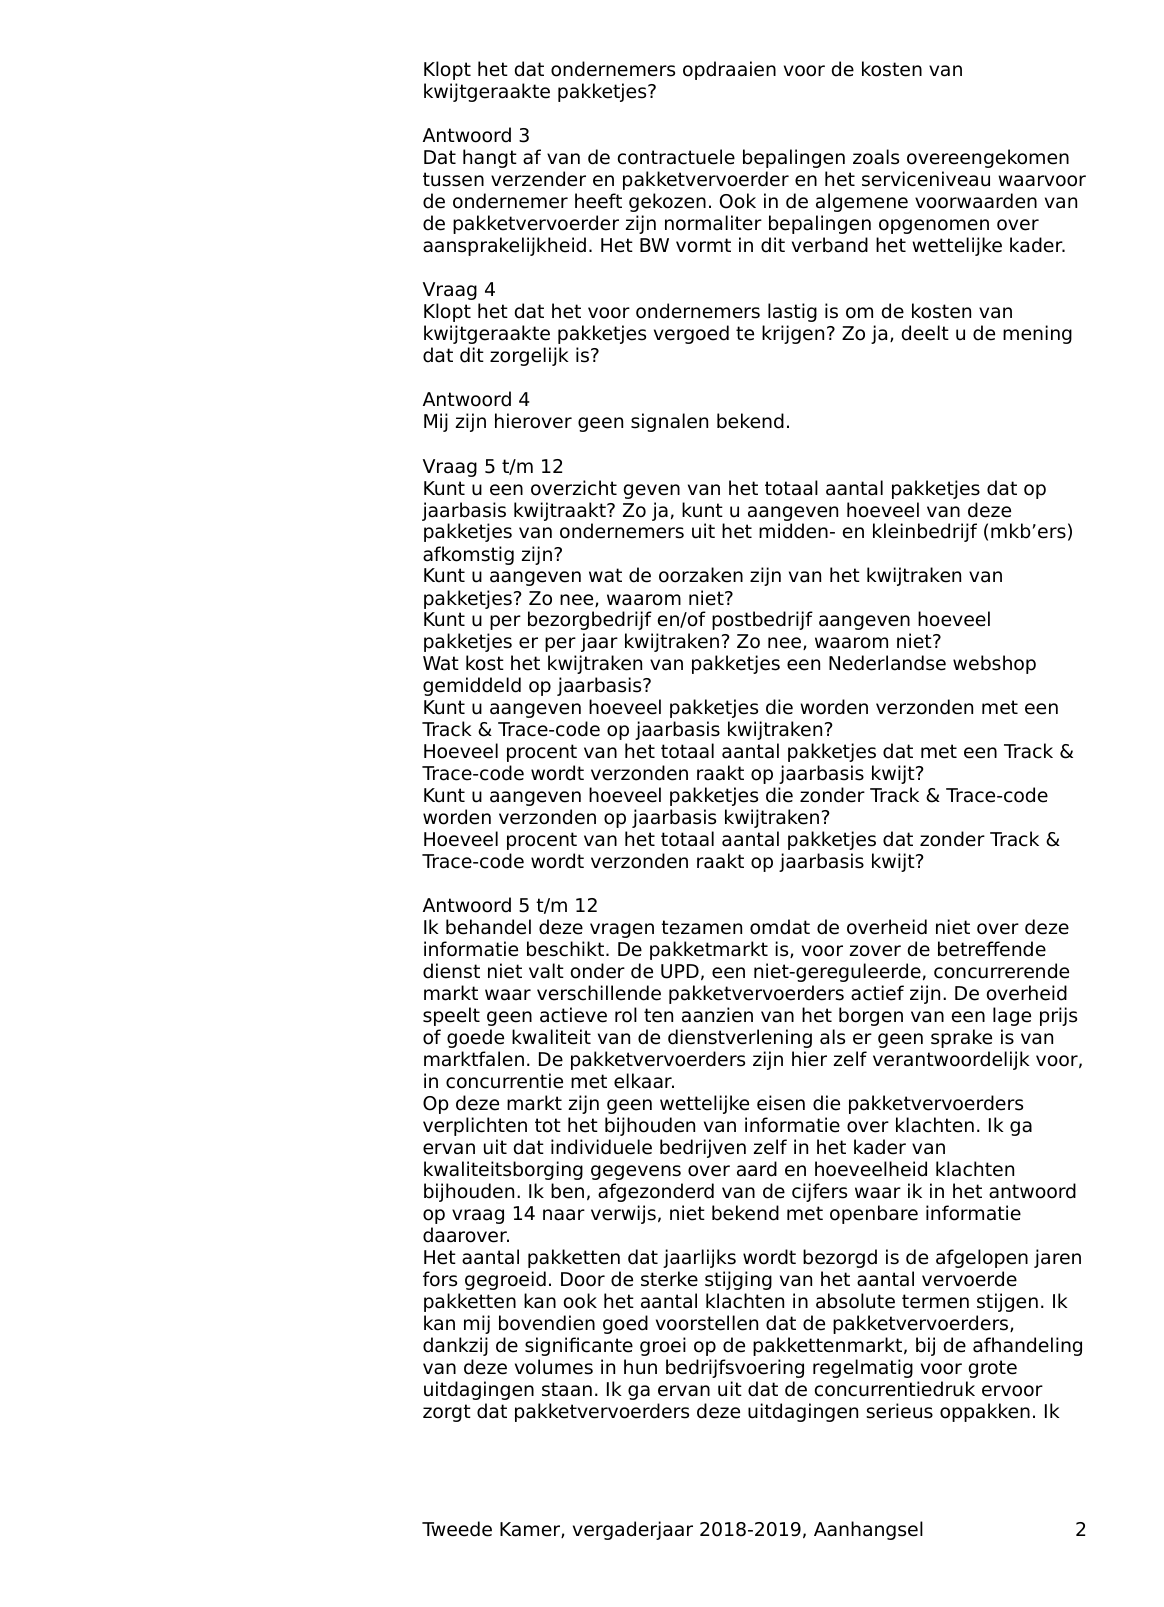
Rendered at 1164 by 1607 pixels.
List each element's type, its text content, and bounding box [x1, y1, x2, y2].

text Hoeveel procent van het totaal aantal pakketjes dat met een Track & Trace-code wordt verzonden raakt op jaarbasis kwijt? [422, 741, 1087, 785]
text Kunt u aangeven hoeveel pakketjes die worden verzonden met een Track & Trace-code op jaarbasis kwijtraken? [422, 697, 1087, 741]
text Op deze markt zijn geen wettelijke eisen die pakketvervoerders verplichten tot het bijhouden van informatie over klachten. Ik ga ervan uit dat individuele bedrijven zelf in het kader van kwaliteitsborging gegevens over aard en hoeveelheid klachten bijhouden. Ik ben, afgezonderd van de cijfers waar ik in het antwoord op vraag 14 naar verwijs, niet bekend met openbare informatie daarover. [422, 1093, 1087, 1247]
text Hoeveel procent van het totaal aantal pakketjes dat zonder Track & Trace-code wordt verzonden raakt op jaarbasis kwijt? [422, 829, 1087, 873]
text Vraag 5 t/m 12 [422, 456, 1087, 477]
text Antwoord 5 t/m 12 [422, 895, 1087, 917]
text Kunt u per bezorgbedrijf en/of postbedrijf aangeven hoeveel pakketjes er per jaar kwijtraken? Zo nee, waarom niet? [422, 609, 1087, 653]
text Klopt het dat het voor ondernemers lastig is om de kosten van kwijtgeraakte pakketjes vergoed te krijgen? Zo ja, deelt u de mening dat dit zorgelijk is? [422, 301, 1087, 367]
text Antwoord 3 [422, 125, 1087, 147]
text Kunt u een overzicht geven van het totaal aantal pakketjes dat op jaarbasis kwijtraakt? Zo ja, kunt u aangeven hoeveel van deze pakketjes van ondernemers uit het midden- en kleinbedrijf (mkb’ers) afkomstig zijn? [422, 477, 1087, 565]
text Antwoord 4 [422, 389, 1087, 411]
text Kunt u aangeven hoeveel pakketjes die zonder Track & Trace-code worden verzonden op jaarbasis kwijtraken? [422, 785, 1087, 829]
text Dat hangt af van de contractuele bepalingen zoals overeengekomen tussen verzender en pakketvervoerder en het serviceniveau waarvoor de ondernemer heeft gekozen. Ook in de algemene voorwaarden van de pakketvervoerder zijn normaliter bepalingen opgenomen over aansprakelijkheid. Het BW vormt in dit verband het wettelijke kader. [422, 147, 1087, 257]
text Vraag 4 [422, 279, 1087, 301]
text Klopt het dat ondernemers opdraaien voor de kosten van kwijtgeraakte pakketjes? [422, 59, 1087, 103]
text Ik behandel deze vragen tezamen omdat de overheid niet over deze informatie beschikt. De pakketmarkt is, voor zover de betreffende dienst niet valt onder de UPD, een niet-gereguleerde, concurrerende markt waar verschillende pakketvervoerders actief zijn. De overheid speelt geen actieve rol ten aanzien van het borgen van een lage prijs of goede kwaliteit van de dienstverlening als er geen sprake is van marktfalen. De pakketvervoerders zijn hier zelf verantwoordelijk voor, in concurrentie met elkaar. [422, 917, 1087, 1093]
text Mij zijn hierover geen signalen bekend. [422, 411, 1087, 433]
text Kunt u aangeven wat de oorzaken zijn van het kwijtraken van pakketjes? Zo nee, waarom niet? [422, 565, 1087, 609]
text Wat kost het kwijtraken van pakketjes een Nederlandse webshop gemiddeld op jaarbasis? [422, 653, 1087, 697]
text Het aantal pakketten dat jaarlijks wordt bezorgd is de afgelopen jaren fors gegroeid. Door de sterke stijging van het aantal vervoerde pakketten kan ook het aantal klachten in absolute termen stijgen. Ik kan mij bovendien goed voorstellen dat de pakketvervoerders, dankzij de significante groei op de pakkettenmarkt, bij de afhandeling van deze volumes in hun bedrijfsvoering regelmatig voor grote uitdagingen staan. Ik ga ervan uit dat de concurrentiedruk ervoor zorgt dat pakketvervoerders deze uitdagingen serieus oppakken. Ik [422, 1247, 1087, 1423]
